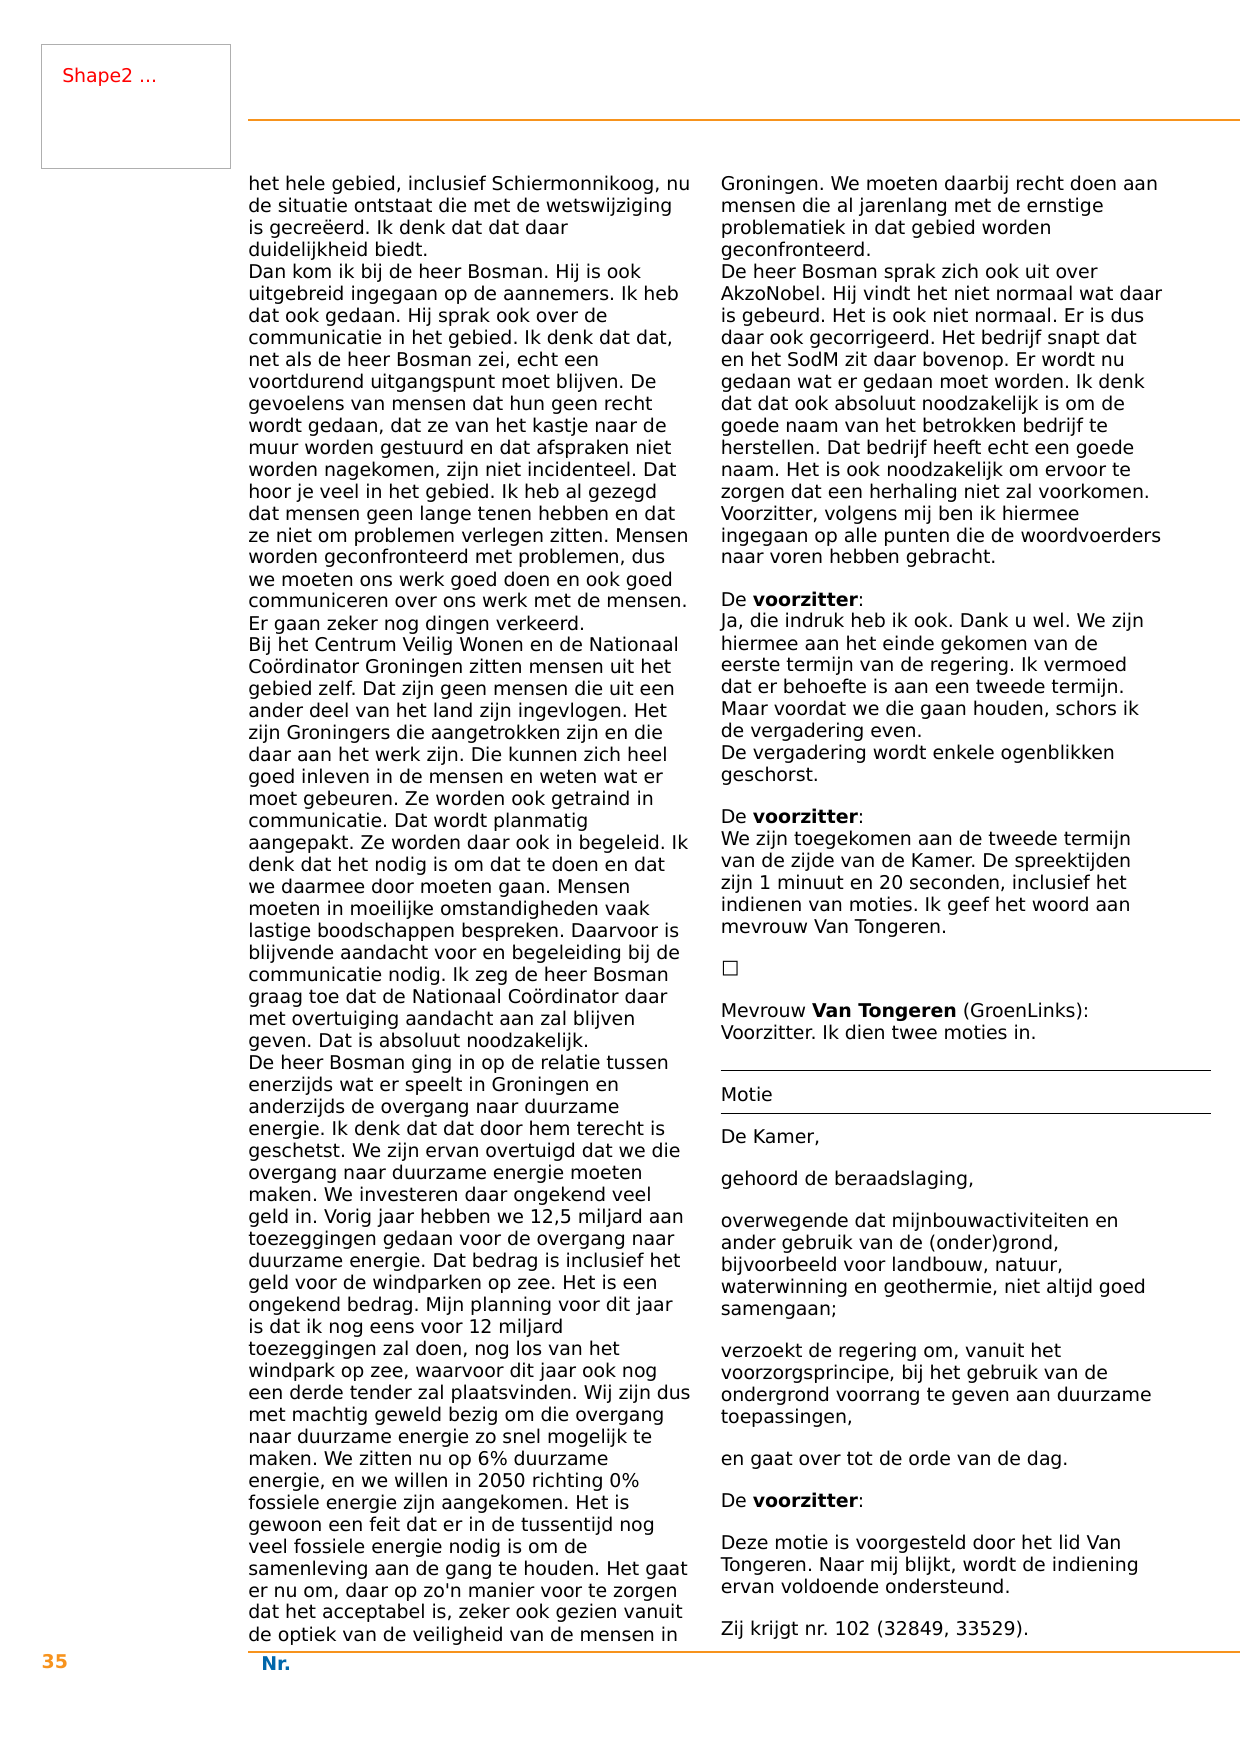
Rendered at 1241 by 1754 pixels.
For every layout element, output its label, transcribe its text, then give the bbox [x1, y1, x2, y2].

text De voorzitter: [721, 806, 1163, 828]
text en gaat over tot de orde van de dag. [721, 1448, 1163, 1470]
text Motie [721, 1084, 1163, 1106]
text De voorzitter: [721, 1490, 1163, 1512]
text De vergadering wordt enkele ogenblikken geschorst. [721, 742, 1163, 786]
text De Kamer, [721, 1126, 1163, 1148]
text De voorzitter: [721, 588, 1163, 610]
text Dan kom ik bij de heer Bosman. Hij is ook uitgebreid ingegaan op de aannemers. Ik heb dat ook gedaan. Hij sprak ook over de communicatie in het gebied. Ik denk dat dat, net als de heer Bosman zei, echt een voortdurend uitgangspunt moet blijven. De gevoelens van mensen dat hun geen recht wordt gedaan, dat ze van het kastje naar de muur worden gestuurd en dat afspraken niet worden nagekomen, zijn niet incidenteel. Dat hoor je veel in het gebied. Ik heb al gezegd dat mensen geen lange tenen hebben en dat ze niet om problemen verlegen zitten. Mensen worden geconfronteerd met problemen, dus we moeten ons werk goed doen en ook goed communiceren over ons werk met de mensen. Er gaan zeker nog dingen verkeerd. [248, 261, 691, 634]
text Zij krijgt nr. 102 (32849, 33529). [721, 1618, 1163, 1639]
text Voorzitter, volgens mij ben ik hiermee ingegaan op alle punten die de woordvoerders naar voren hebben gebracht. [721, 502, 1163, 568]
text We zijn toegekomen aan de tweede termijn van de zijde van de Kamer. De spreektijden zijn 1 minuut en 20 seconden, inclusief het indienen van moties. Ik geef het woord aan mevrouw Van Tongeren. [721, 828, 1163, 938]
text het hele gebied, inclusief Schiermonnikoog, nu de situatie ontstaat die met de wetswijziging is gecreëerd. Ik denk dat dat daar duidelijkheid biedt. [248, 173, 691, 261]
text verzoekt de regering om, vanuit het voorzorgsprincipe, bij het gebruik van de ondergrond voorrang te geven aan duurzame toepassingen, [721, 1340, 1163, 1428]
text De heer Bosman sprak zich ook uit over AkzoNobel. Hij vindt het niet normaal wat daar is gebeurd. Het is ook niet normaal. Er is dus daar ook gecorrigeerd. Het bedrijf snapt dat en het SodM zit daar bovenop. Er wordt nu gedaan wat er gedaan moet worden. Ik denk dat dat ook absoluut noodzakelijk is om de goede naam van het betrokken bedrijf te herstellen. Dat bedrijf heeft echt een goede naam. Het is ook noodzakelijk om ervoor te zorgen dat een herhaling niet zal voorkomen. [721, 261, 1163, 502]
text gehoord de beraadslaging, [721, 1168, 1163, 1190]
text ⬜ [721, 958, 1163, 980]
text Deze motie is voorgesteld door het lid Van Tongeren. Naar mij blijkt, wordt de indiening ervan voldoende ondersteund. [721, 1532, 1163, 1598]
text Bij het Centrum Veilig Wonen en de Nationaal Coördinator Groningen zitten mensen uit het gebied zelf. Dat zijn geen mensen die uit een ander deel van het land zijn ingevlogen. Het zijn Groningers die aangetrokken zijn en die daar aan het werk zijn. Die kunnen zich heel goed inleven in de mensen en weten wat er moet gebeuren. Ze worden ook getraind in communicatie. Dat wordt planmatig aangepakt. Ze worden daar ook in begeleid. Ik denk dat het nodig is om dat te doen en dat we daarmee door moeten gaan. Mensen moeten in moeilijke omstandigheden vaak lastige boodschappen bespreken. Daarvoor is blijvende aandacht voor en begeleiding bij de communicatie nodig. Ik zeg de heer Bosman graag toe dat de Nationaal Coördinator daar met overtuiging aandacht aan zal blijven geven. Dat is absoluut noodzakelijk. [248, 634, 691, 1052]
text Groningen. We moeten daarbij recht doen aan mensen die al jarenlang met de ernstige problematiek in dat gebied worden geconfronteerd. [721, 173, 1163, 261]
text Ja, die indruk heb ik ook. Dank u wel. We zijn hiermee aan het einde gekomen van de eerste termijn van de regering. Ik vermoed dat er behoefte is aan een tweede termijn. Maar voordat we die gaan houden, schors ik de vergadering even. [721, 610, 1163, 742]
text De heer Bosman ging in op de relatie tussen enerzijds wat er speelt in Groningen en anderzijds de overgang naar duurzame energie. Ik denk dat dat door hem terecht is geschetst. We zijn ervan overtuigd dat we die overgang naar duurzame energie moeten maken. We investeren daar ongekend veel geld in. Vorig jaar hebben we 12,5 miljard aan toezeggingen gedaan voor de overgang naar duurzame energie. Dat bedrag is inclusief het geld voor de windparken op zee. Het is een ongekend bedrag. Mijn planning voor dit jaar is dat ik nog eens voor 12 miljard toezeggingen zal doen, nog los van het windpark op zee, waarvoor dit jaar ook nog een derde tender zal plaatsvinden. Wij zijn dus met machtig geweld bezig om die overgang naar duurzame energie zo snel mogelijk te maken. We zitten nu op 6% duurzame energie, en we willen in 2050 richting 0% fossiele energie zijn aangekomen. Het is gewoon een feit dat er in de tussentijd nog veel fossiele energie nodig is om de samenleving aan de gang te houden. Het gaat er nu om, daar op zo'n manier voor te zorgen dat het acceptabel is, zeker ook gezien vanuit de optiek van de veiligheid van de mensen in [248, 1052, 691, 1645]
text overwegende dat mijnbouwactiviteiten en ander gebruik van de (onder)grond, bijvoorbeeld voor landbouw, natuur, waterwinning en geothermie, niet altijd goed samengaan; [721, 1210, 1163, 1320]
text Voorzitter. Ik dien twee moties in. [721, 1022, 1163, 1044]
text Mevrouw Van Tongeren (GroenLinks): [721, 1000, 1163, 1022]
